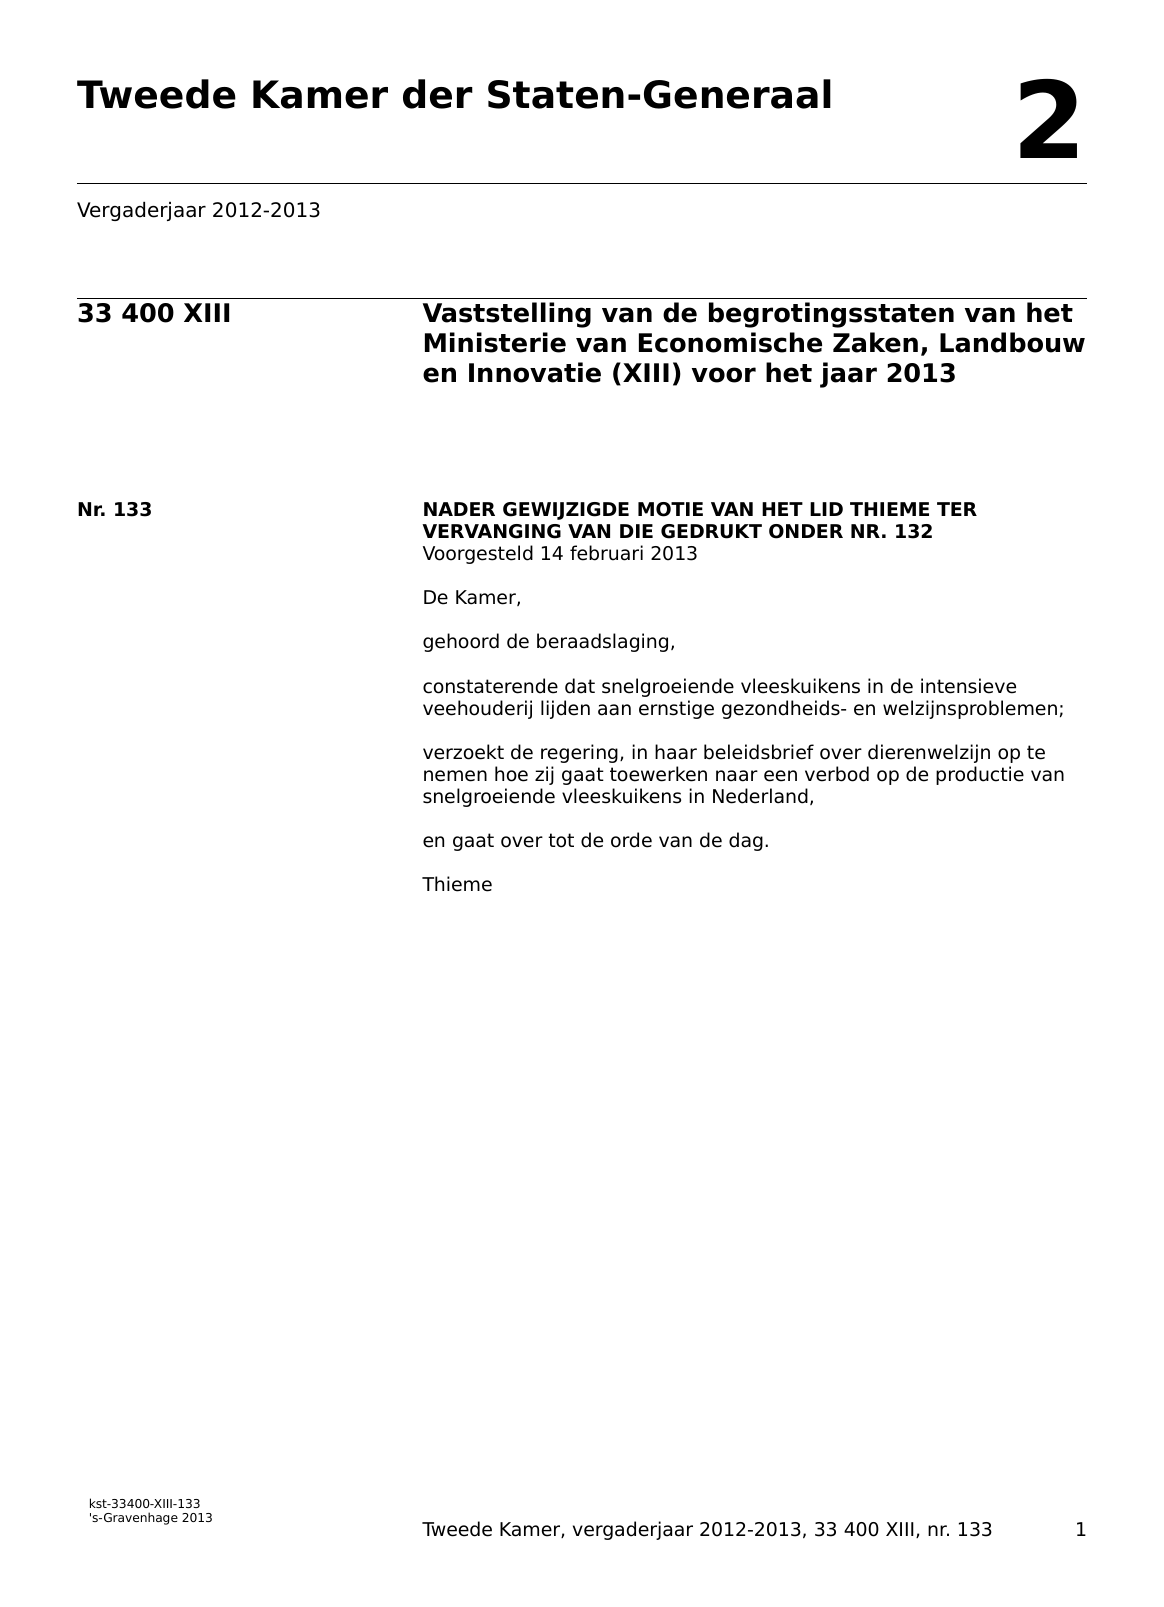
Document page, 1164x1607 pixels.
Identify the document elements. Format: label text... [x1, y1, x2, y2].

text gehoord de beraadslaging, [422, 631, 1087, 653]
table_cell Vergaderjaar 2012-2013 [77, 184, 1087, 298]
text constaterende dat snelgroeiende vleeskuikens in de intensieve veehouderij lijden aan ernstige gezondheids- en welzijnsproblemen; [422, 676, 1087, 719]
text kst-33400-XIII-133 [88, 1497, 323, 1511]
text 's-Gravenhage 2013 [88, 1511, 323, 1525]
table_header 2 [886, 59, 1087, 183]
text De Kamer, [422, 587, 1087, 609]
subtitle Nr. 133 NADER GEWIJZIGDE MOTIE VAN HET LID THIEME TER VERVANGING VAN DIE GEDRUKT ONDER NR. 132 [77, 499, 1087, 543]
text verzoekt de regering, in haar beleidsbrief over dierenwelzijn op te nemen hoe zij gaat toewerken naar een verbod op de productie van snelgroeiende vleeskuikens in Nederland, [422, 742, 1087, 808]
subtitle 33 400 XIII Vaststelling van de begrotingsstaten van het Ministerie van Economische Zaken, Landbouw en Innovatie (XIII) voor het jaar 2013 [77, 299, 1087, 388]
table_header Tweede Kamer der Staten-Generaal [77, 59, 886, 183]
text en gaat over tot de orde van de dag. [422, 830, 1087, 852]
text Voorgesteld 14 februari 2013 [422, 543, 1087, 565]
text Thieme [422, 874, 1087, 896]
